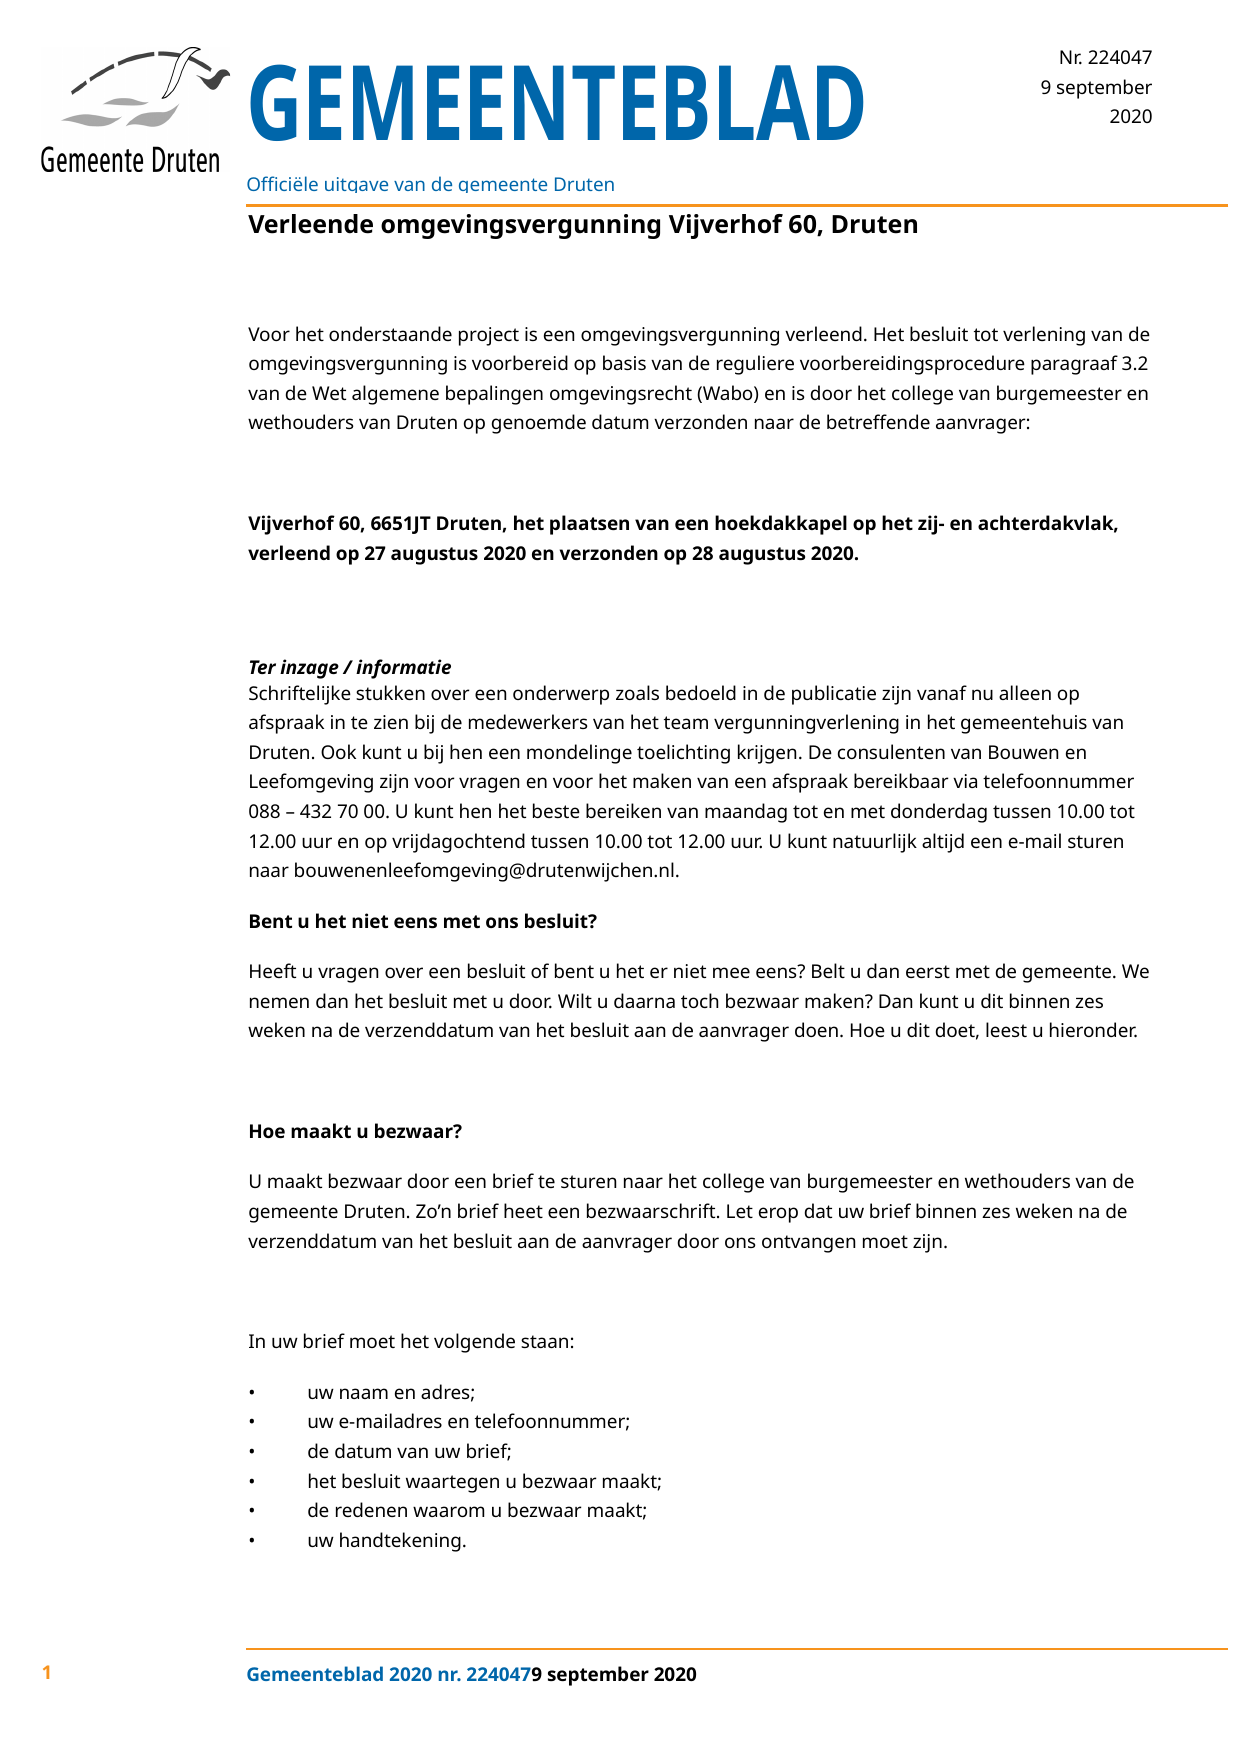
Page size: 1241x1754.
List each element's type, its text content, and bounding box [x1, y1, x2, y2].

picture [41, 47, 231, 172]
list uw handtekening. [248, 1527, 1152, 1553]
text Schriftelijke stukken over een onderwerp zoals bedoeld in de publicatie zijn vanaf nu alleen op afspraak in te zien bij de medewerkers van het team vergunningverlening in het gemeentehuis van Druten. Ook kunt u bij hen een mondelinge toelichting krijgen. De consulenten van Bouwen en Leefomgeving zijn voor vragen en voor het maken van een afspraak bereikbaar via telefoonnummer 088 – 432 70 00. U kunt hen het beste bereiken van maandag tot en met donderdag tussen 10.00 tot 12.00 uur en op vrijdagochtend tussen 10.00 tot 12.00 uur. U kunt natuurlijk altijd een e-mail sturen naar bouwenenleefomgeving@drutenwijchen.nl. [248, 680, 1152, 883]
text U maakt bezwaar door een brief te sturen naar het college van burgemeester en wethouders van de gemeente Druten. Zo’n brief heet een bezwaarschrift. Let erop dat uw brief binnen zes weken na de verzenddatum van het besluit aan de aanvrager door ons ontvangen moet zijn. [248, 1169, 1152, 1254]
list uw e-mailadres en telefoonnummer; [248, 1409, 1152, 1434]
text Vijverhof 60, 6651JT Druten, het plaatsen van een hoekdakkapel op het zij- en achterdakvlak, verleend op 27 augustus 2020 en verzonden op 28 augustus 2020. [248, 510, 1152, 566]
text Heeft u vragen over een besluit of bent u het er niet mee eens? Belt u dan eerst met de gemeente. We nemen dan het besluit met u door. Wilt u daarna toch bezwaar maken? Dan kunt u dit binnen zes weken na de verzenddatum van het besluit aan de aanvrager doen. Hoe u dit doet, leest u hieronder. [248, 958, 1152, 1043]
text Voor het onderstaande project is een omgevingsvergunning verleend. Het besluit tot verlening van de omgevingsvergunning is voorbereid op basis van de reguliere voorbereidingsprocedure paragraaf 3.2 van de Wet algemene bepalingen omgevingsrecht (Wabo) en is door het college van burgemeester en wethouders van Druten op genoemde datum verzonden naar de betreffende aanvrager: [248, 321, 1152, 435]
list het besluit waartegen u bezwaar maakt; [248, 1468, 1152, 1494]
list de datum van uw brief; [248, 1438, 1152, 1464]
text In uw brief moet het volgende staan: [248, 1329, 1152, 1354]
text Verleende omgevingsvergunning Vijverhof 60, Druten [248, 207, 1152, 241]
text Hoe maakt u bezwaar? [248, 1118, 1152, 1144]
text Bent u het niet eens met ons besluit? [248, 908, 1152, 934]
list uw naam en adres; [248, 1379, 1152, 1405]
list de redenen waarom u bezwaar maakt; [248, 1497, 1152, 1523]
text Ter inzage / informatie [248, 654, 1152, 680]
